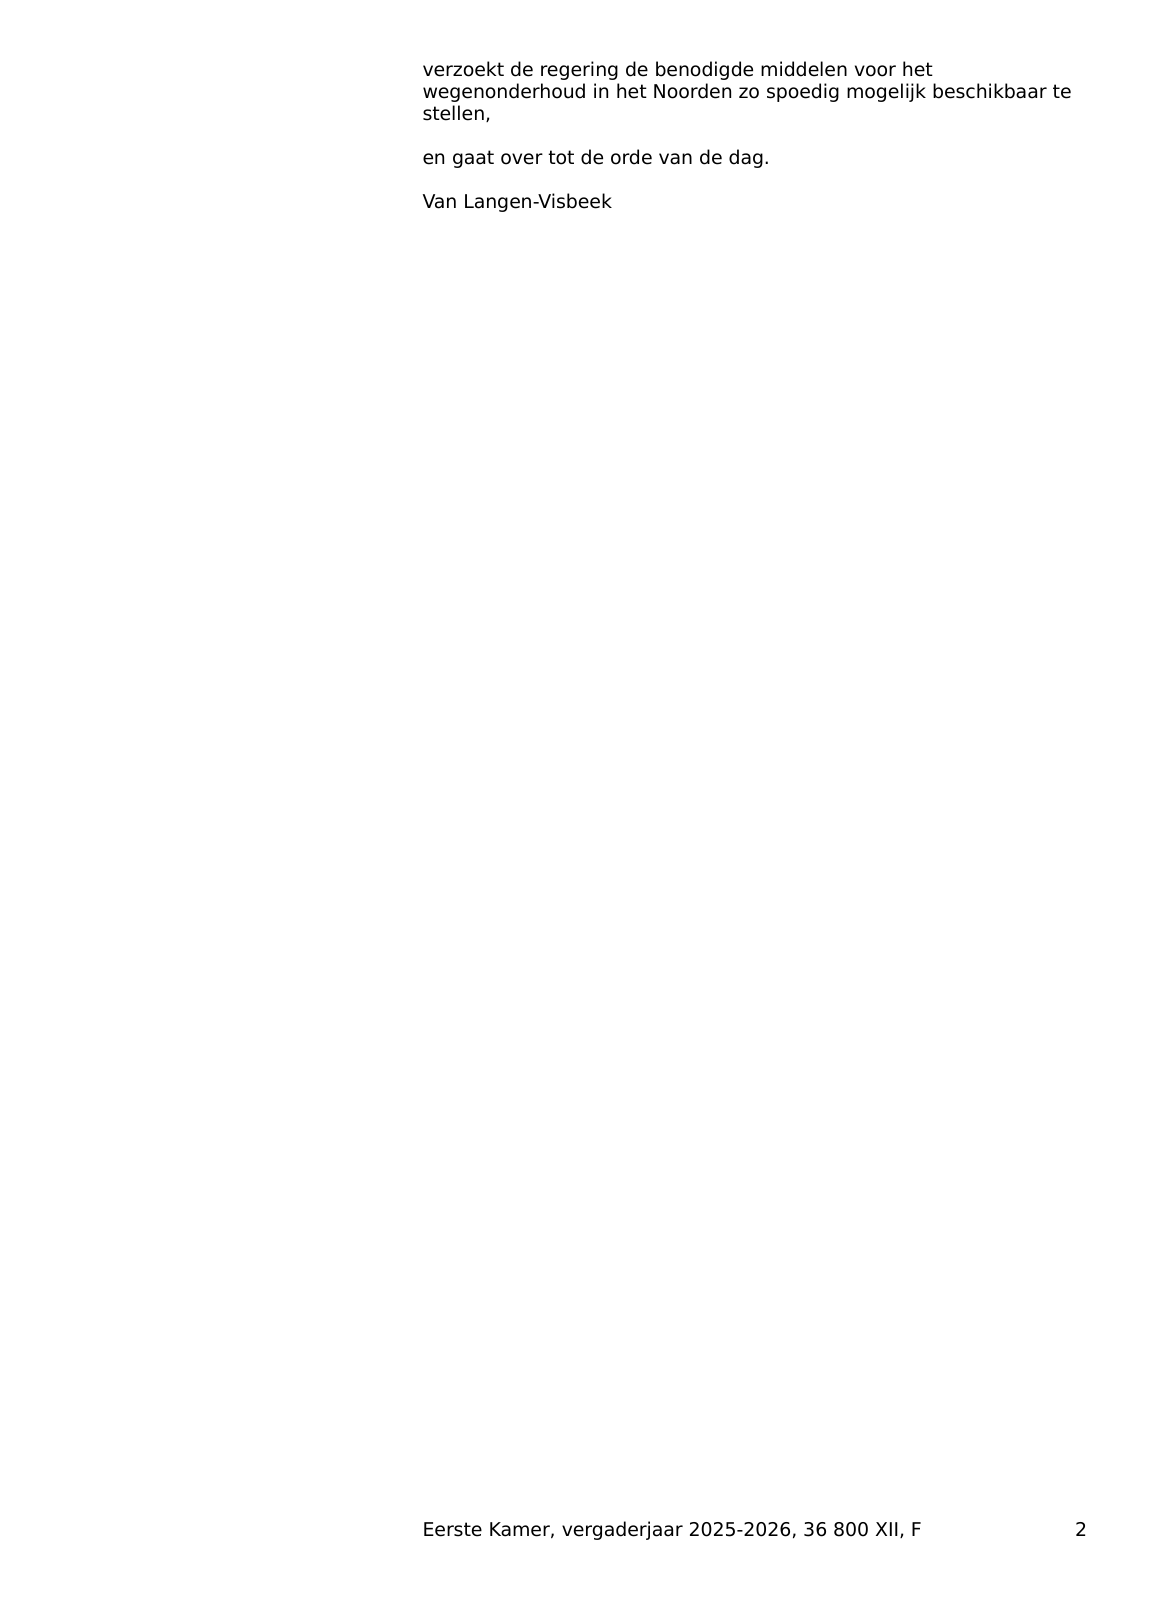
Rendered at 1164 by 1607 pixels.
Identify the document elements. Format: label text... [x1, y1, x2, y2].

text en gaat over tot de orde van de dag. [422, 147, 1087, 169]
text verzoekt de regering de benodigde middelen voor het wegenonderhoud in het Noorden zo spoedig mogelijk beschikbaar te stellen, [422, 59, 1087, 125]
text Van Langen-Visbeek [422, 191, 1087, 213]
